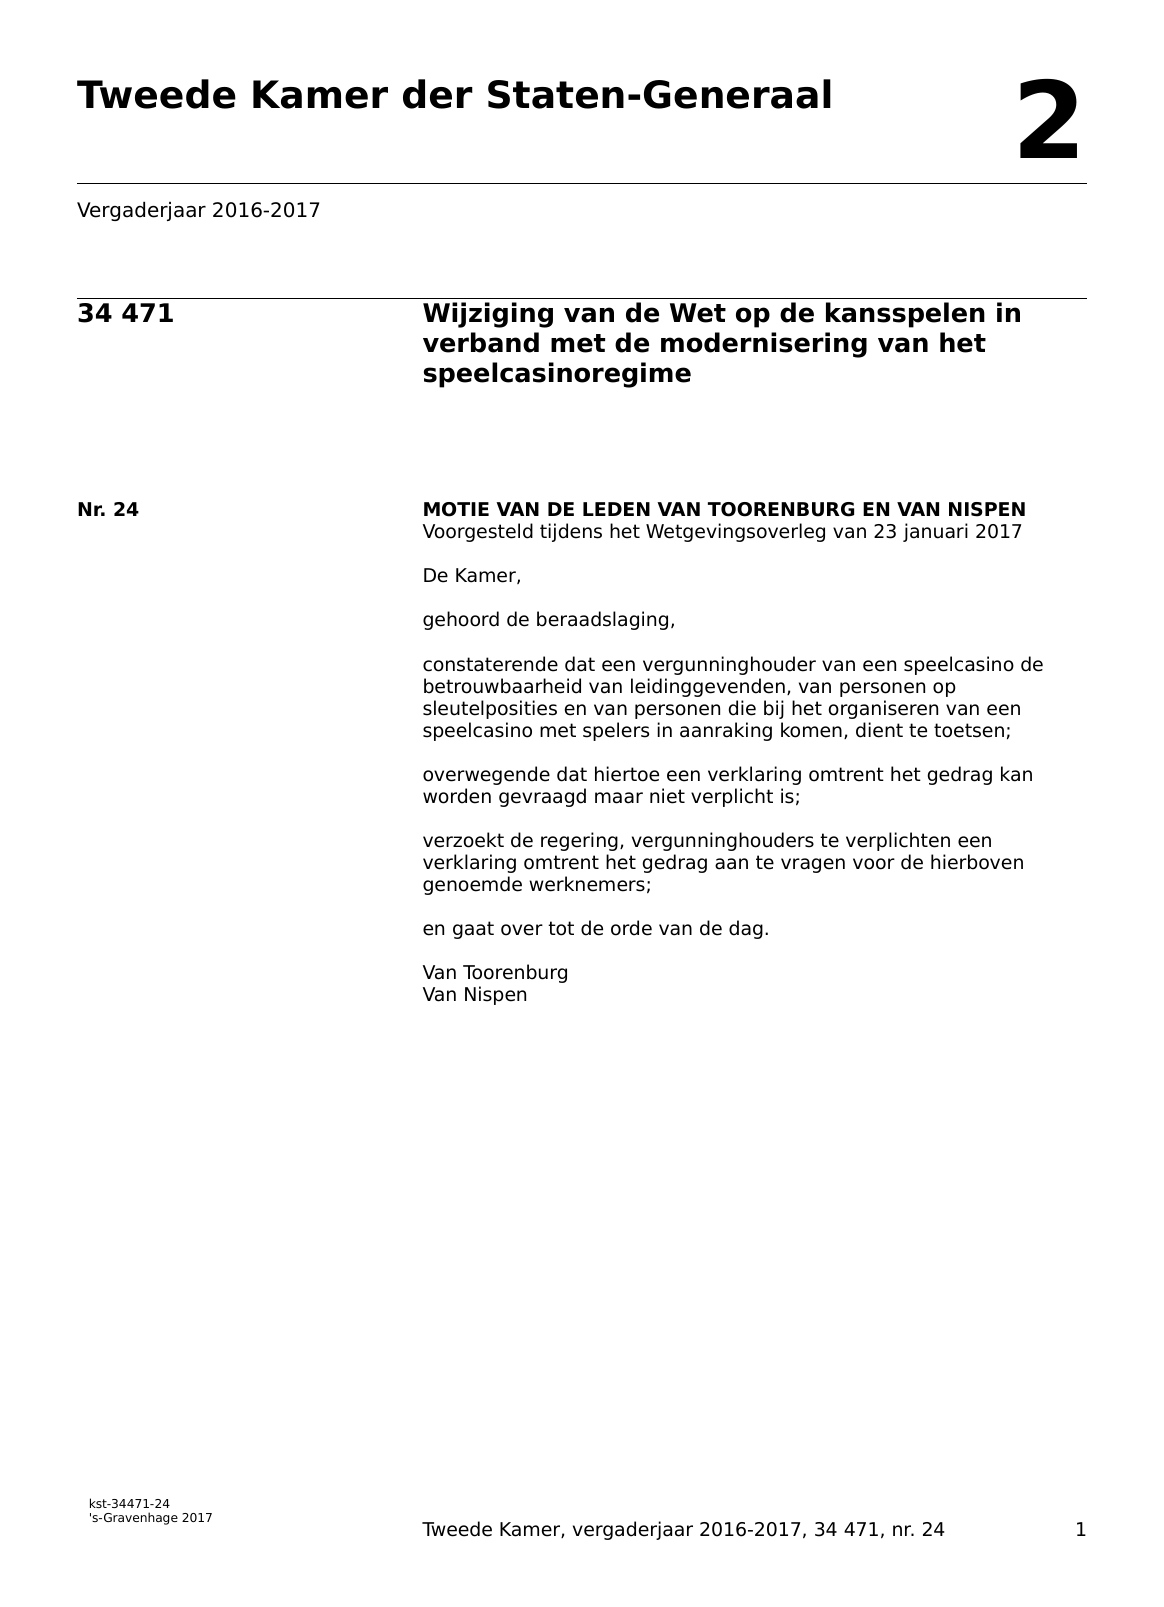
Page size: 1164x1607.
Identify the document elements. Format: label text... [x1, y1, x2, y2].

table_header 2 [886, 59, 1087, 183]
subtitle Nr. 24 MOTIE VAN DE LEDEN VAN TOORENBURG EN VAN NISPEN [77, 499, 1087, 521]
text Van Toorenburg [422, 962, 1087, 984]
text overwegende dat hiertoe een verklaring omtrent het gedrag kan worden gevraagd maar niet verplicht is; [422, 764, 1087, 808]
text constaterende dat een vergunninghouder van een speelcasino de betrouwbaarheid van leidinggevenden, van personen op sleutelposities en van personen die bij het organiseren van een speelcasino met spelers in aanraking komen, dient te toetsen; [422, 653, 1087, 741]
text kst-34471-24 [88, 1497, 323, 1511]
text De Kamer, [422, 565, 1087, 587]
text Van Nispen [422, 984, 1087, 1006]
subtitle 34 471 Wijziging van de Wet op de kansspelen in verband met de modernisering van het speelcasinoregime [77, 299, 1087, 388]
text Voorgesteld tijdens het Wetgevingsoverleg van 23 januari 2017 [422, 521, 1087, 543]
table_cell Vergaderjaar 2016-2017 [77, 184, 1087, 298]
table_header Tweede Kamer der Staten-Generaal [77, 59, 886, 183]
text 's-Gravenhage 2017 [88, 1511, 323, 1525]
text verzoekt de regering, vergunninghouders te verplichten een verklaring omtrent het gedrag aan te vragen voor de hierboven genoemde werknemers; [422, 830, 1087, 896]
text gehoord de beraadslaging, [422, 609, 1087, 631]
text en gaat over tot de orde van de dag. [422, 918, 1087, 940]
